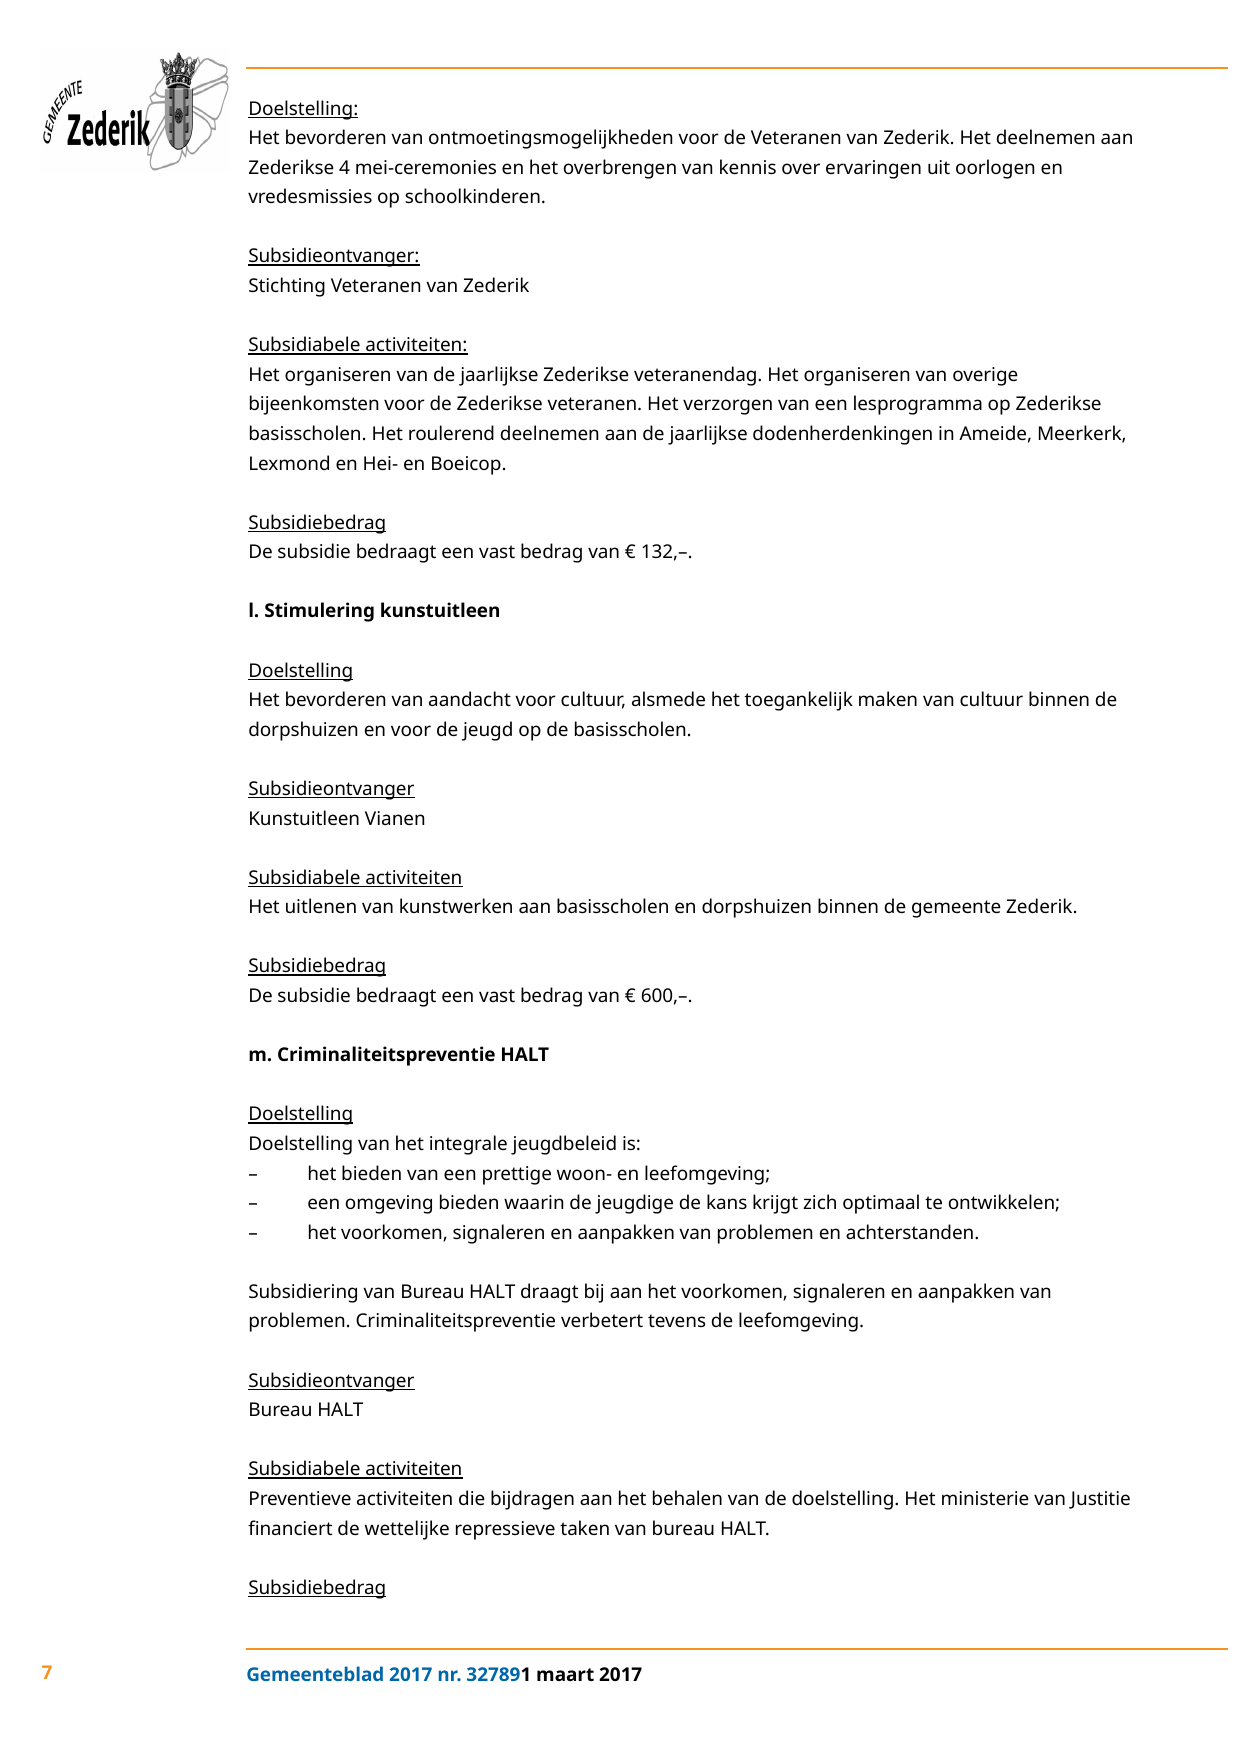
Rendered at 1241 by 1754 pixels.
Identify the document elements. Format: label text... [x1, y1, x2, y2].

text Doelstelling [248, 1101, 1152, 1126]
list een omgeving bieden waarin de jeugdige de kans krijgt zich optimaal te ontwikkelen; [248, 1189, 1152, 1215]
text Bureau HALT [248, 1396, 1152, 1422]
text Subsidiebedrag [248, 1574, 1152, 1600]
text Het bevorderen van ontmoetingsmogelijkheden voor de Veteranen van Zederik. Het deelnemen aan Zederikse 4 mei-ceremonies en het overbrengen van kennis over ervaringen uit oorlogen en vredesmissies op schoolkinderen. [248, 124, 1152, 209]
text Doelstelling [248, 657, 1152, 683]
list het voorkomen, signaleren en aanpakken van problemen en achterstanden. [248, 1219, 1152, 1245]
list het bieden van een prettige woon- en leefomgeving; [248, 1160, 1152, 1186]
text Subsidiering van Bureau HALT draagt bij aan het voorkomen, signaleren en aanpakken van problemen. Criminaliteitspreventie verbetert tevens de leefomgeving. [248, 1278, 1152, 1333]
text Kunstuitleen Vianen [248, 805, 1152, 831]
text Doelstelling: [248, 95, 1152, 121]
text Subsidiebedrag [248, 953, 1152, 978]
text Subsidiabele activiteiten: [248, 331, 1152, 357]
text De subsidie bedraagt een vast bedrag van € 132,–. [248, 538, 1152, 564]
text Subsidiabele activiteiten [248, 1456, 1152, 1481]
text Subsidieontvanger: [248, 243, 1152, 268]
text Het bevorderen van aandacht voor cultuur, alsmede het toegankelijk maken van cultuur binnen de dorpshuizen en voor de jeugd op de basisscholen. [248, 686, 1152, 742]
text m. Criminaliteitspreventie HALT [248, 1041, 1152, 1067]
text Subsidiabele activiteiten [248, 864, 1152, 890]
text Het uitlenen van kunstwerken aan basisscholen en dorpshuizen binnen de gemeente Zederik. [248, 893, 1152, 919]
text Preventieve activiteiten die bijdragen aan het behalen van de doelstelling. Het ministerie van Justitie financiert de wettelijke repressieve taken van bureau HALT. [248, 1485, 1152, 1541]
text Subsidieontvanger [248, 1367, 1152, 1393]
text l. Stimulering kunstuitleen [248, 598, 1152, 623]
text Het organiseren van de jaarlijkse Zederikse veteranendag. Het organiseren van overige bijeenkomsten voor de Zederikse veteranen. Het verzorgen van een lesprogramma op Zederikse basisscholen. Het roulerend deelnemen aan de jaarlijkse dodenherdenkingen in Ameide, Meerkerk, Lexmond en Hei- en Boeicop. [248, 361, 1152, 476]
text Stichting Veteranen van Zederik [248, 272, 1152, 298]
text De subsidie bedraagt een vast bedrag van € 600,–. [248, 982, 1152, 1008]
text Subsidiebedrag [248, 509, 1152, 535]
text Doelstelling van het integrale jeugdbeleid is: [248, 1130, 1152, 1156]
picture [41, 47, 231, 172]
text Subsidieontvanger [248, 775, 1152, 801]
